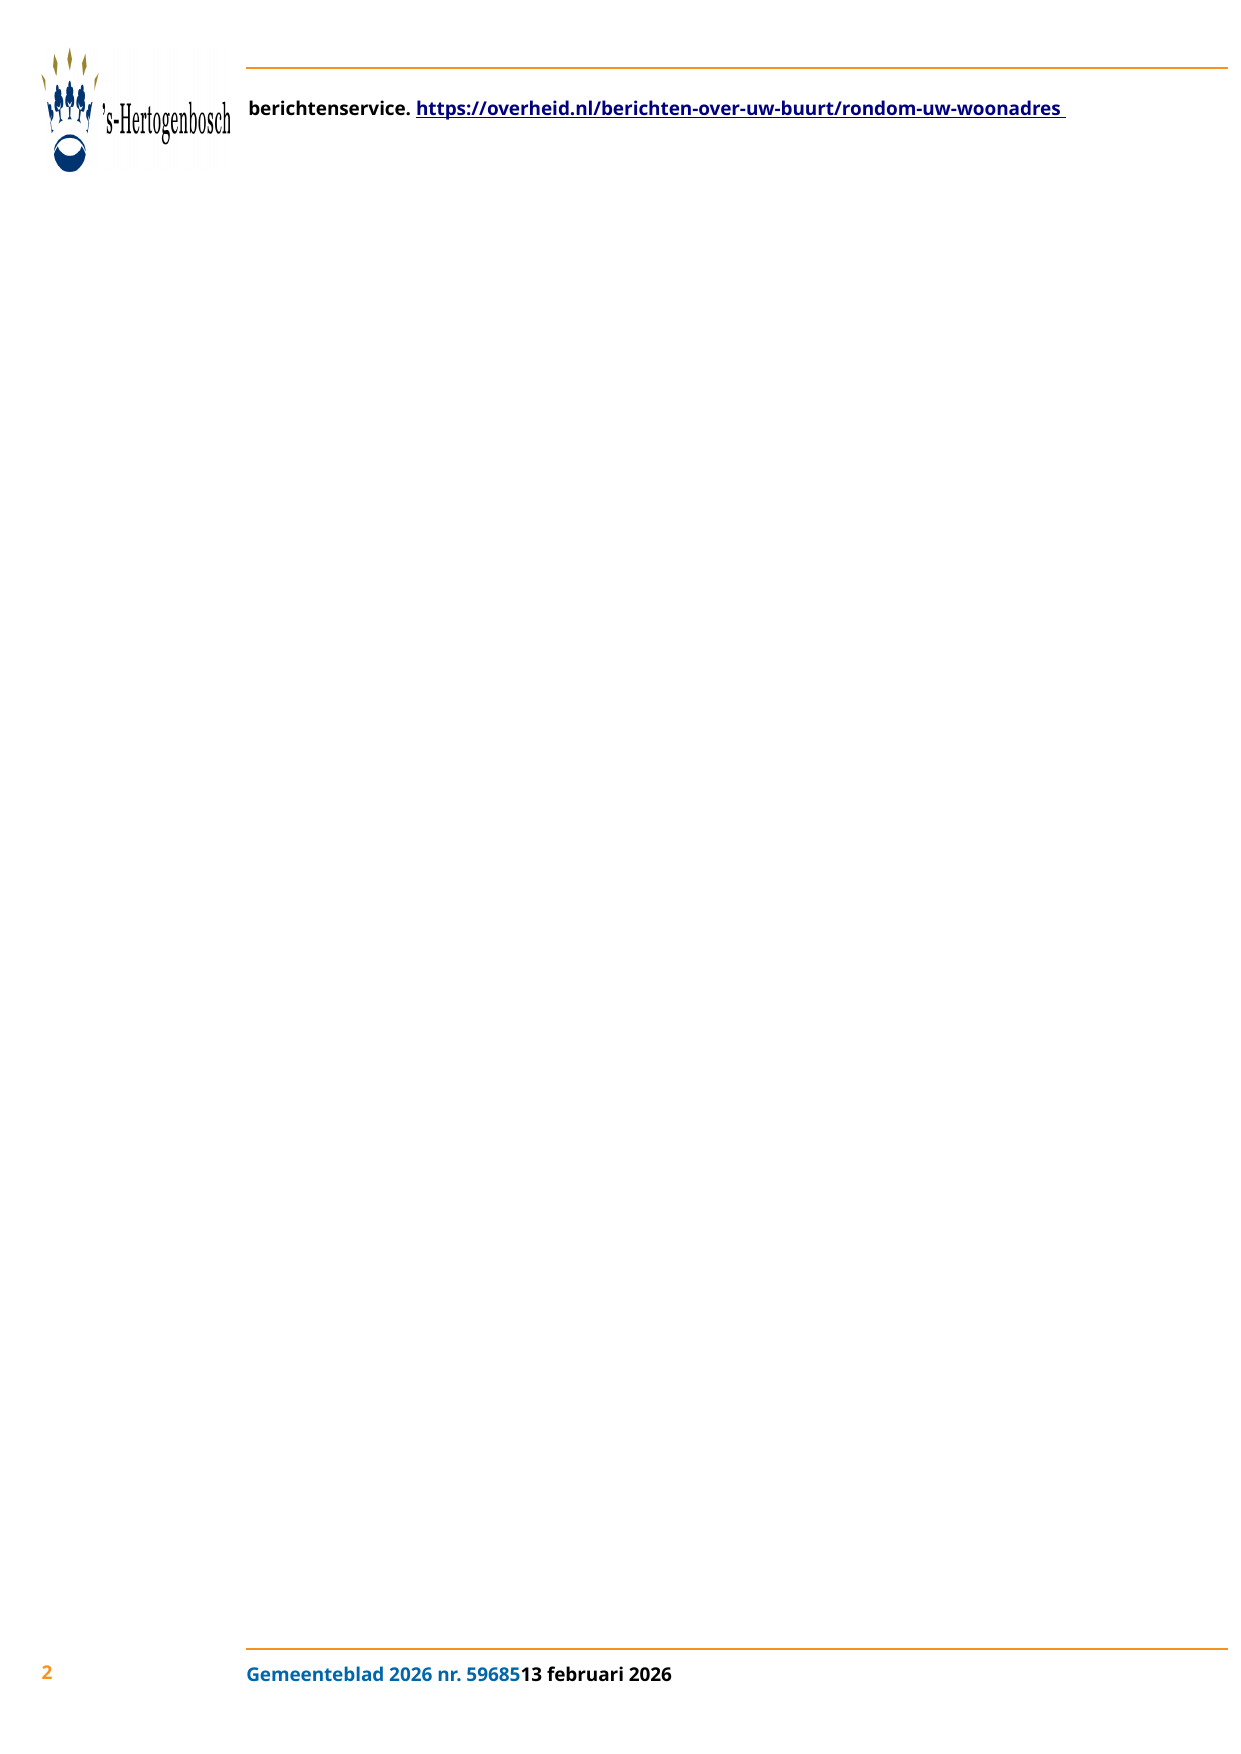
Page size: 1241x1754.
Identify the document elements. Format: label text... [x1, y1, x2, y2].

picture [41, 47, 231, 172]
text berichtenservice. https://overheid.nl/berichten-over-uw-buurt/rondom-uw-woonadres [248, 95, 1152, 121]
